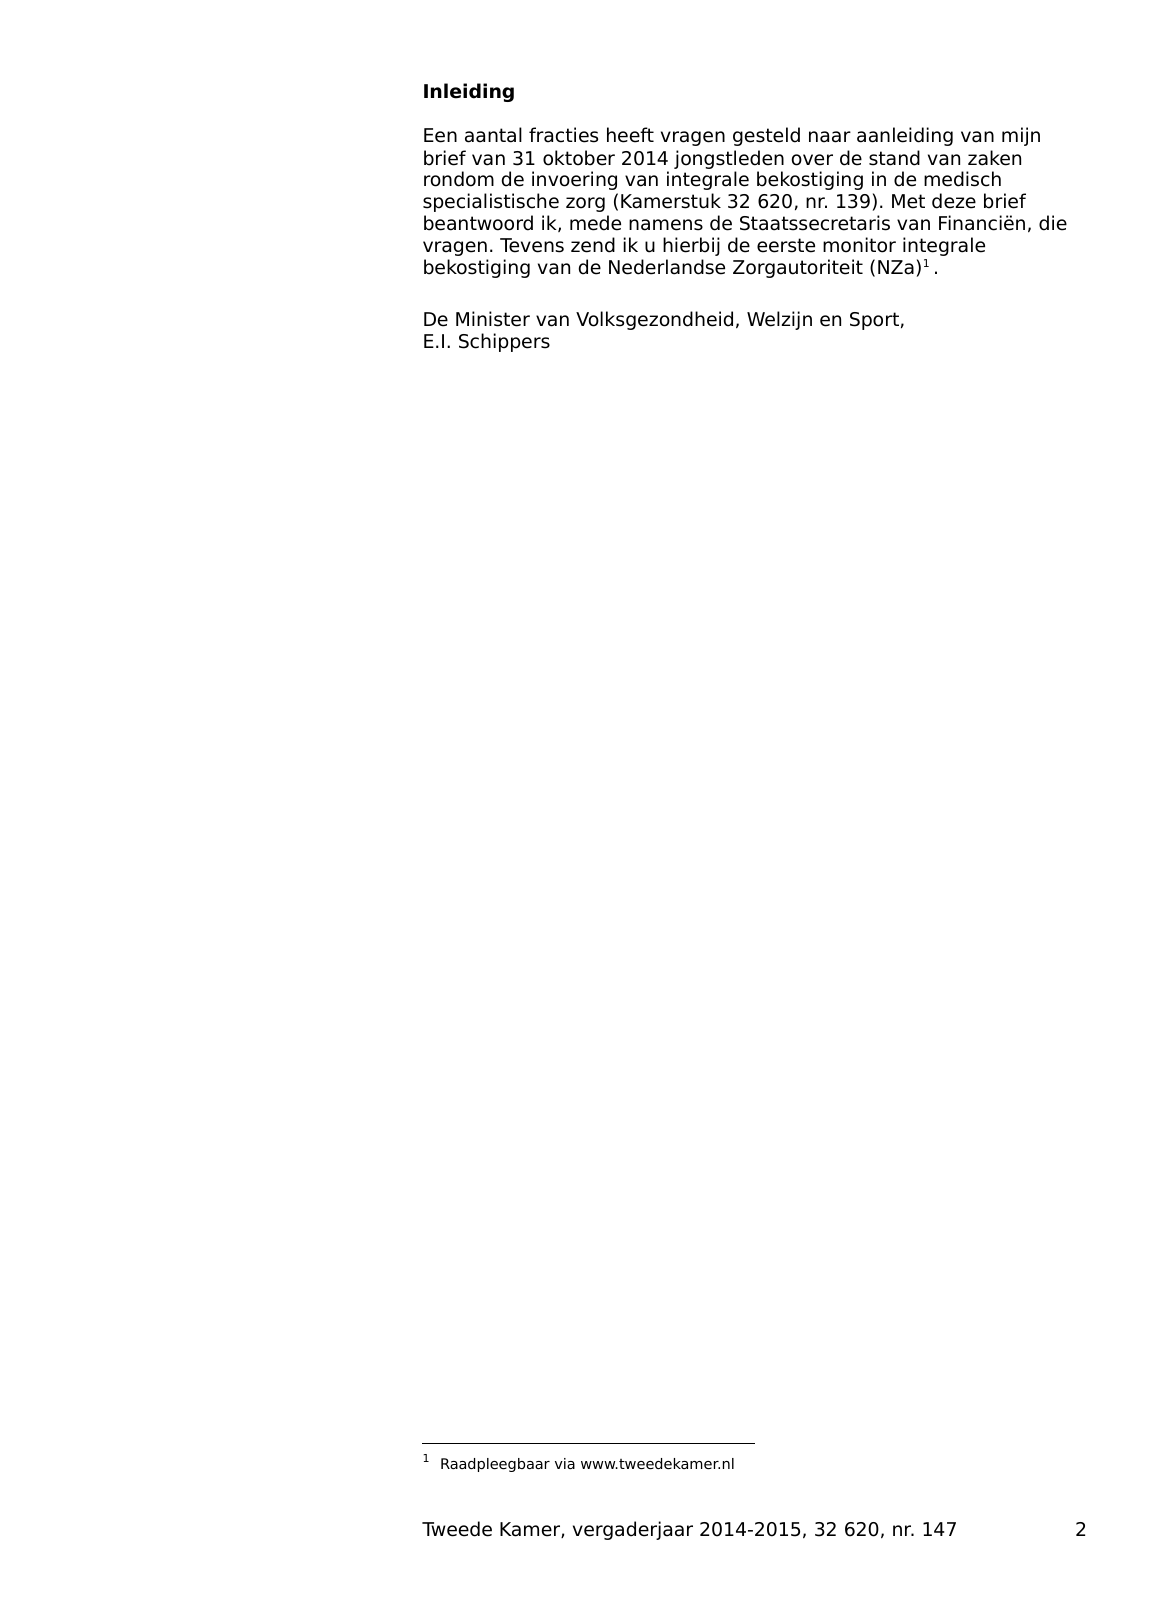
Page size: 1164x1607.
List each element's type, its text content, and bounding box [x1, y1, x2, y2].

text De Minister van Volksgezondheid, Welzijn en Sport, E.I. Schippers [422, 309, 1087, 353]
text Raadpleegbaar via www.tweedekamer.nl [422, 1452, 1087, 1474]
text Een aantal fracties heeft vragen gesteld naar aanleiding van mijn brief van 31 oktober 2014 jongstleden over de stand van zaken rondom de invoering van integrale bekostiging in de medisch specialistische zorg (Kamerstuk 32 620, nr. 139). Met deze brief beantwoord ik, mede namens de Staatssecretaris van Financiën, die vragen. Tevens zend ik u hierbij de eerste monitor integrale bekostiging van de Nederlandse Zorgautoriteit (NZa). [422, 125, 1087, 279]
subtitle Inleiding [422, 81, 1087, 103]
